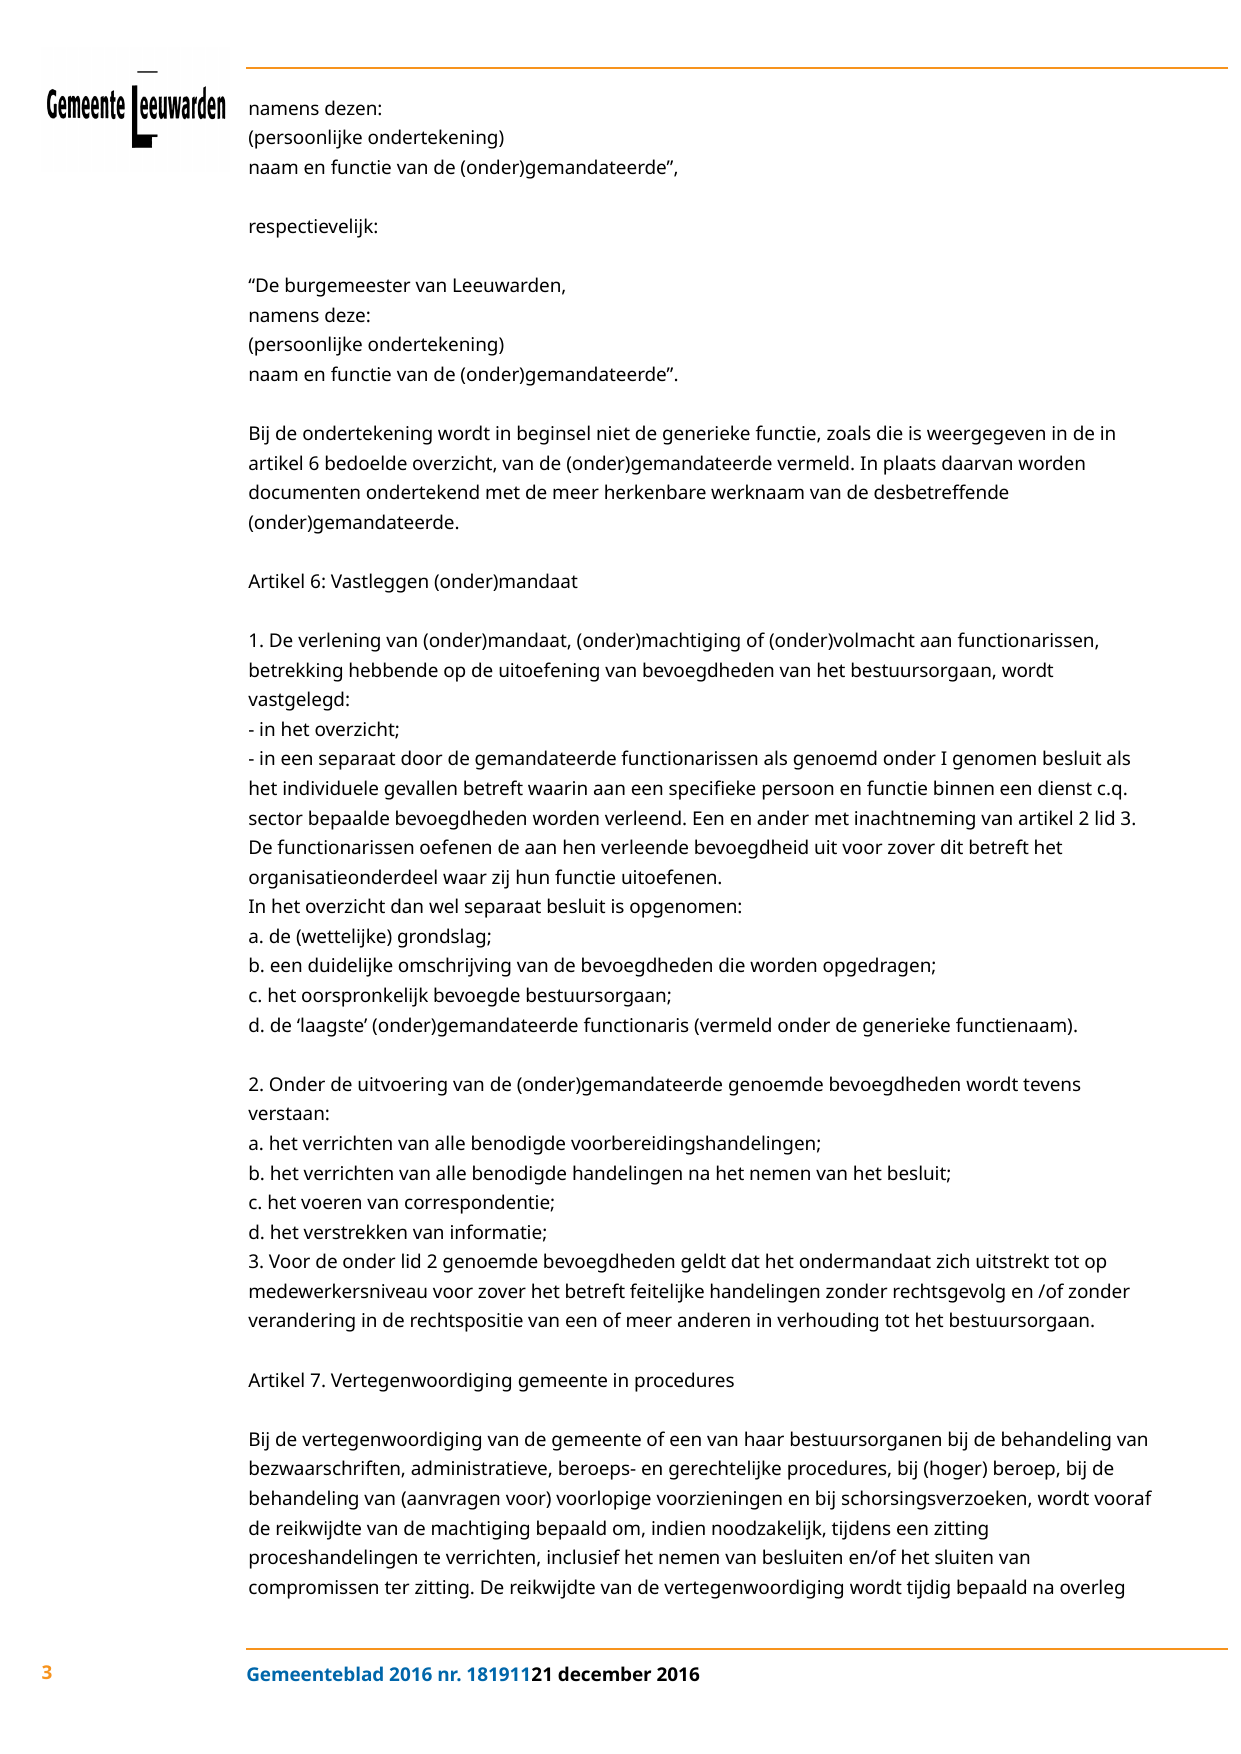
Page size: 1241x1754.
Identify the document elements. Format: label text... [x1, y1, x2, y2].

text 2. Onder de uitvoering van de (onder)gemandateerde genoemde bevoegdheden wordt tevens verstaan: [248, 1071, 1152, 1126]
text namens dezen: [248, 95, 1152, 121]
picture [41, 47, 231, 172]
text Bij de ondertekening wordt in beginsel niet de generieke functie, zoals die is weergegeven in de in artikel 6 bedoelde overzicht, van de (onder)gemandateerde vermeld. In plaats daarvan worden documenten ondertekend met de meer herkenbare werknaam van de desbetreffende (onder)gemandateerde. [248, 420, 1152, 535]
text Artikel 7. Vertegenwoordiging gemeente in procedures [248, 1367, 1152, 1393]
text a. het verrichten van alle benodigde voorbereidingshandelingen; [248, 1130, 1152, 1156]
text Bij de vertegenwoordiging van de gemeente of een van haar bestuursorganen bij de behandeling van bezwaarschriften, administratieve, beroeps- en gerechtelijke procedures, bij (hoger) beroep, bij de behandeling van (aanvragen voor) voorlopige voorzieningen en bij schorsingsverzoeken, wordt vooraf de reikwijdte van de machtiging bepaald om, indien noodzakelijk, tijdens een zitting proceshandelingen te verrichten, inclusief het nemen van besluiten en/of het sluiten van compromissen ter zitting. De reikwijdte van de vertegenwoordiging wordt tijdig bepaald na overleg [248, 1426, 1152, 1600]
text 1. De verlening van (onder)mandaat, (onder)machtiging of (onder)volmacht aan functionarissen, betrekking hebbende op de uitoefening van bevoegdheden van het bestuursorgaan, wordt vastgelegd: [248, 627, 1152, 712]
text c. het oorspronkelijk bevoegde bestuursorgaan; [248, 982, 1152, 1008]
text “De burgemeester van Leeuwarden, [248, 272, 1152, 298]
text b. het verrichten van alle benodigde handelingen na het nemen van het besluit; [248, 1160, 1152, 1186]
text namens deze: [248, 302, 1152, 328]
text In het overzicht dan wel separaat besluit is opgenomen: [248, 893, 1152, 919]
text - in een separaat door de gemandateerde functionarissen als genoemd onder I genomen besluit als het individuele gevallen betreft waarin aan een specifieke persoon en functie binnen een dienst c.q. sector bepaalde bevoegdheden worden verleend. Een en ander met inachtneming van artikel 2 lid 3. [248, 746, 1152, 831]
text b. een duidelijke omschrijving van de bevoegdheden die worden opgedragen; [248, 953, 1152, 978]
text a. de (wettelijke) grondslag; [248, 923, 1152, 949]
text c. het voeren van correspondentie; [248, 1189, 1152, 1215]
text De functionarissen oefenen de aan hen verleende bevoegdheid uit voor zover dit betreft het organisatieonderdeel waar zij hun functie uitoefenen. [248, 834, 1152, 890]
text 3. Voor de onder lid 2 genoemde bevoegdheden geldt dat het ondermandaat zich uitstrekt tot op medewerkersniveau voor zover het betreft feitelijke handelingen zonder rechtsgevolg en /of zonder verandering in de rechtspositie van een of meer anderen in verhouding tot het bestuursorgaan. [248, 1248, 1152, 1333]
text respectievelijk: [248, 213, 1152, 239]
text d. de ‘laagste’ (onder)gemandateerde functionaris (vermeld onder de generieke functienaam). [248, 1012, 1152, 1038]
text d. het verstrekken van informatie; [248, 1219, 1152, 1245]
text (persoonlijke ondertekening) [248, 124, 1152, 150]
text Artikel 6: Vastleggen (onder)mandaat [248, 568, 1152, 594]
text (persoonlijke ondertekening) [248, 331, 1152, 357]
text naam en functie van de (onder)gemandateerde”, [248, 154, 1152, 180]
text naam en functie van de (onder)gemandateerde”. [248, 361, 1152, 387]
text - in het overzicht; [248, 716, 1152, 742]
